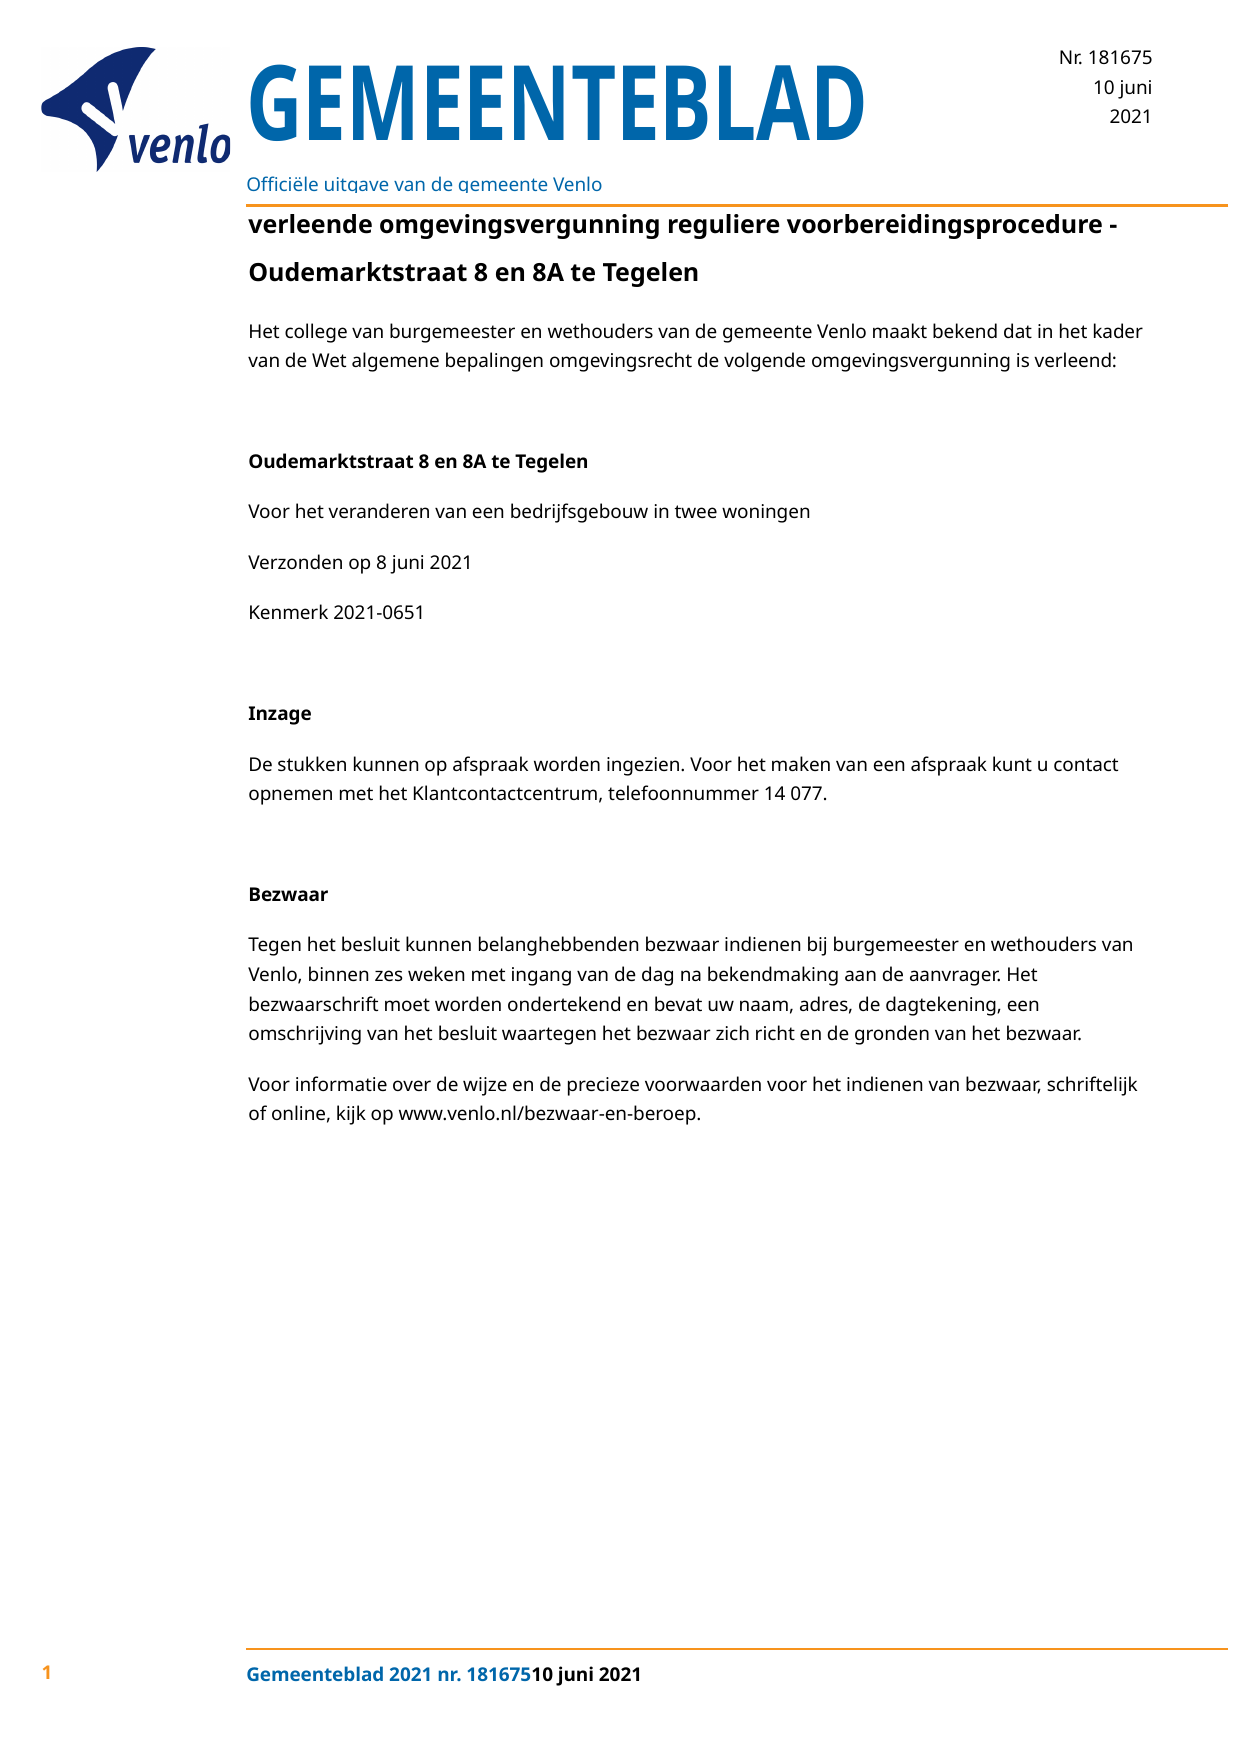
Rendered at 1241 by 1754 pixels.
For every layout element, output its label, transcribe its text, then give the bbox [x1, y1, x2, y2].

text Tegen het besluit kunnen belanghebbenden bezwaar indienen bij burgemeester en wethouders van Venlo, binnen zes weken met ingang van de dag na bekendmaking aan de aanvrager. Het bezwaarschrift moet worden ondertekend en bevat uw naam, adres, de dagtekening, een omschrijving van het besluit waartegen het bezwaar zich richt en de gronden van het bezwaar. [248, 932, 1152, 1046]
text Oudemarktstraat 8 en 8A te Tegelen [248, 448, 1152, 474]
text Inzage [248, 700, 1152, 726]
text Kenmerk 2021-0651 [248, 599, 1152, 625]
text De stukken kunnen op afspraak worden ingezien. Voor het maken van een afspraak kunt u contact opnemen met het Klantcontactcentrum, telefoonnummer 14 077. [248, 751, 1152, 806]
text Verzonden op 8 juni 2021 [248, 549, 1152, 575]
text Voor informatie over de wijze en de precieze voorwaarden voor het indienen van bezwaar, schriftelijk of online, kijk op www.venlo.nl/bezwaar-en-beroep. [248, 1071, 1152, 1126]
text verleende omgevingsvergunning reguliere voorbereidingsprocedure - Oudemarktstraat 8 en 8A te Tegelen [248, 207, 1152, 288]
text Voor het veranderen van een bedrijfsgebouw in twee woningen [248, 499, 1152, 524]
text Bezwaar [248, 881, 1152, 907]
picture [41, 47, 231, 172]
text Het college van burgemeester en wethouders van de gemeente Venlo maakt bekend dat in het kader van de Wet algemene bepalingen omgevingsrecht de volgende omgevingsvergunning is verleend: [248, 318, 1152, 373]
